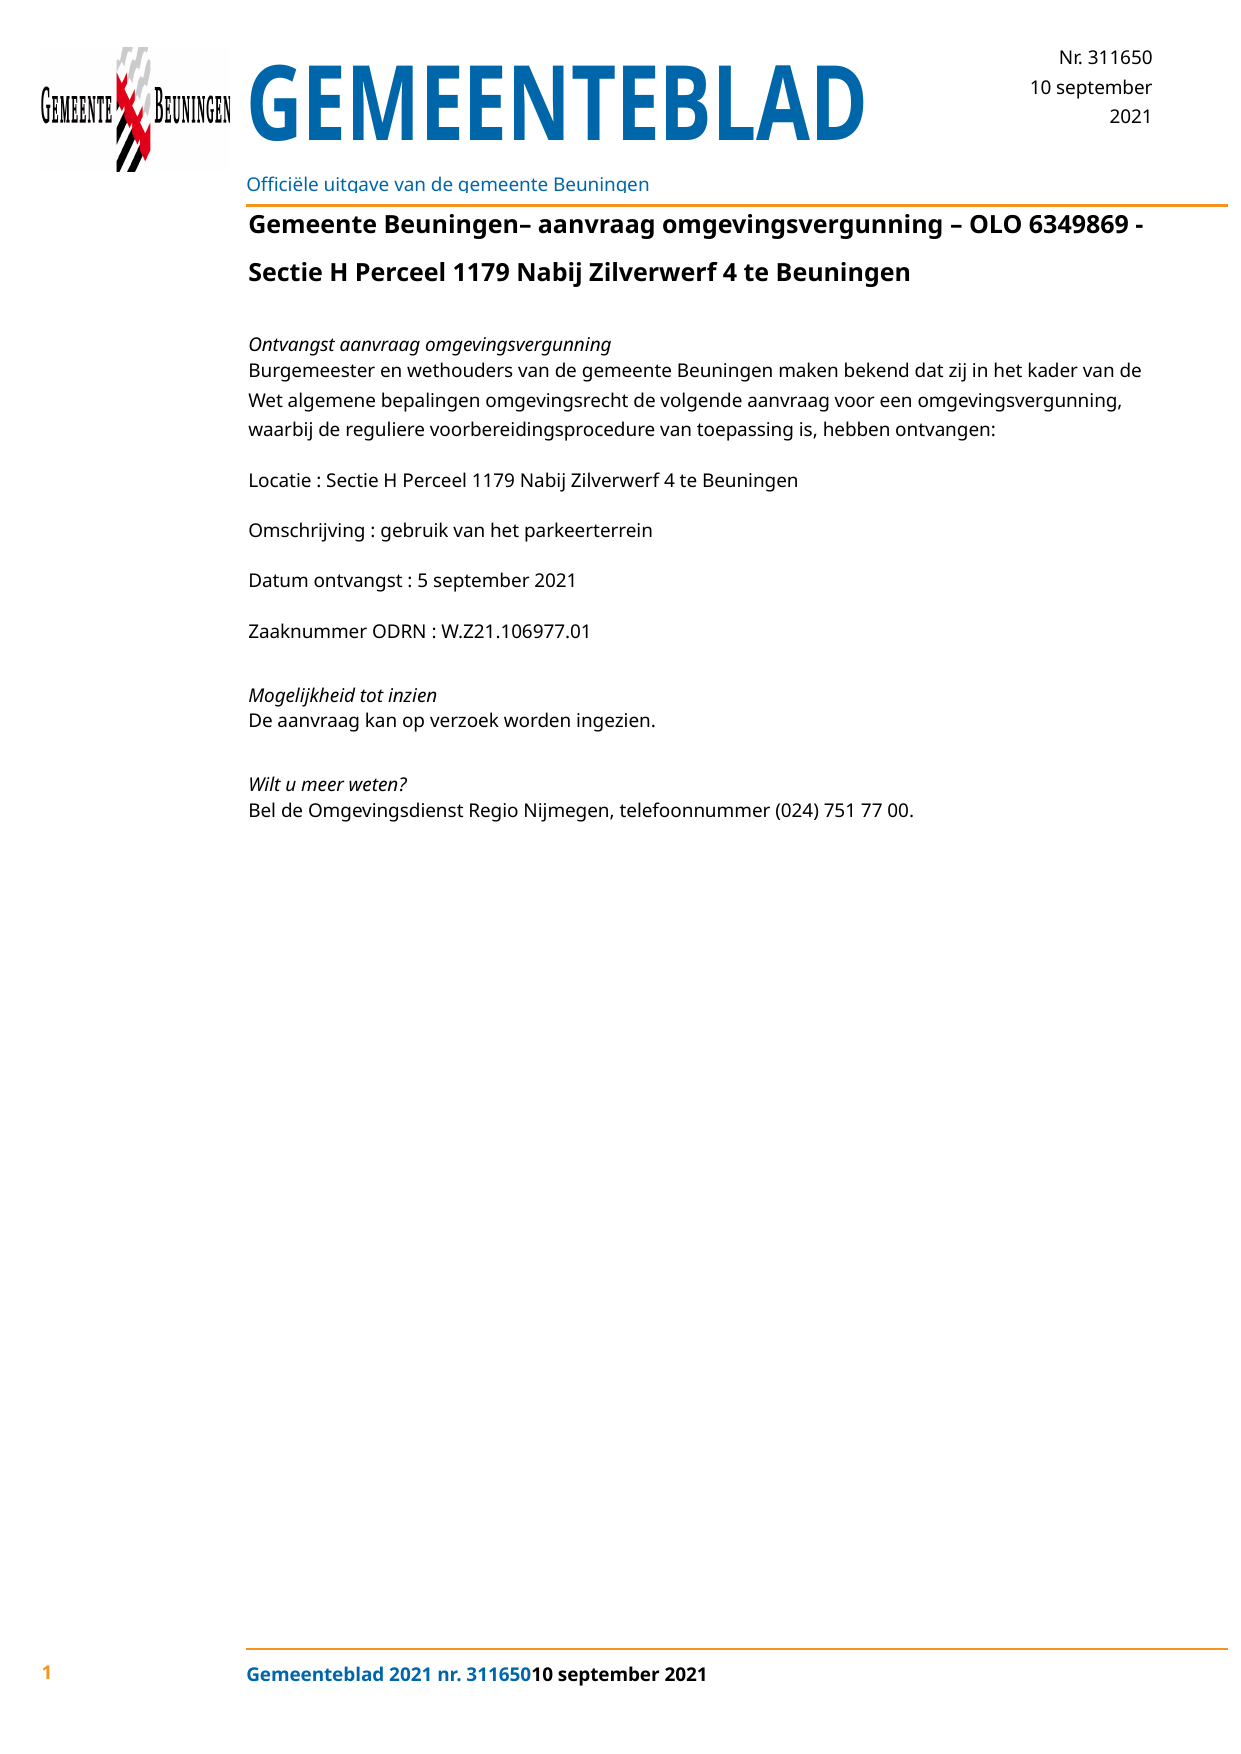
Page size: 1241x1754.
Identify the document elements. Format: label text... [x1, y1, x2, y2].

text De aanvraag kan op verzoek worden ingezien. [248, 708, 1152, 733]
picture [41, 47, 231, 172]
text Bel de Omgevingsdienst Regio Nijmegen, telefoonnummer (024) 751 77 00. [248, 797, 1152, 823]
text Locatie : Sectie H Perceel 1179 Nabij Zilverwerf 4 te Beuningen [248, 467, 1152, 492]
text Zaaknummer ODRN : W.Z21.106977.01 [248, 618, 1152, 644]
text Datum ontvangst : 5 september 2021 [248, 568, 1152, 593]
text Mogelijkheid tot inzien [248, 682, 1152, 708]
text Burgemeester en wethouders van de gemeente Beuningen maken bekend dat zij in het kader van de Wet algemene bepalingen omgevingsrecht de volgende aanvraag voor een omgevingsvergunning, waarbij de reguliere voorbereidingsprocedure van toepassing is, hebben ontvangen: [248, 357, 1152, 442]
text Ontvangst aanvraag omgevingsvergunning [248, 331, 1152, 357]
text Omschrijving : gebruik van het parkeerterrein [248, 517, 1152, 543]
text Wilt u meer weten? [248, 772, 1152, 797]
text Gemeente Beuningen– aanvraag omgevingsvergunning – OLO 6349869 - Sectie H Perceel 1179 Nabij Zilverwerf 4 te Beuningen [248, 207, 1152, 288]
